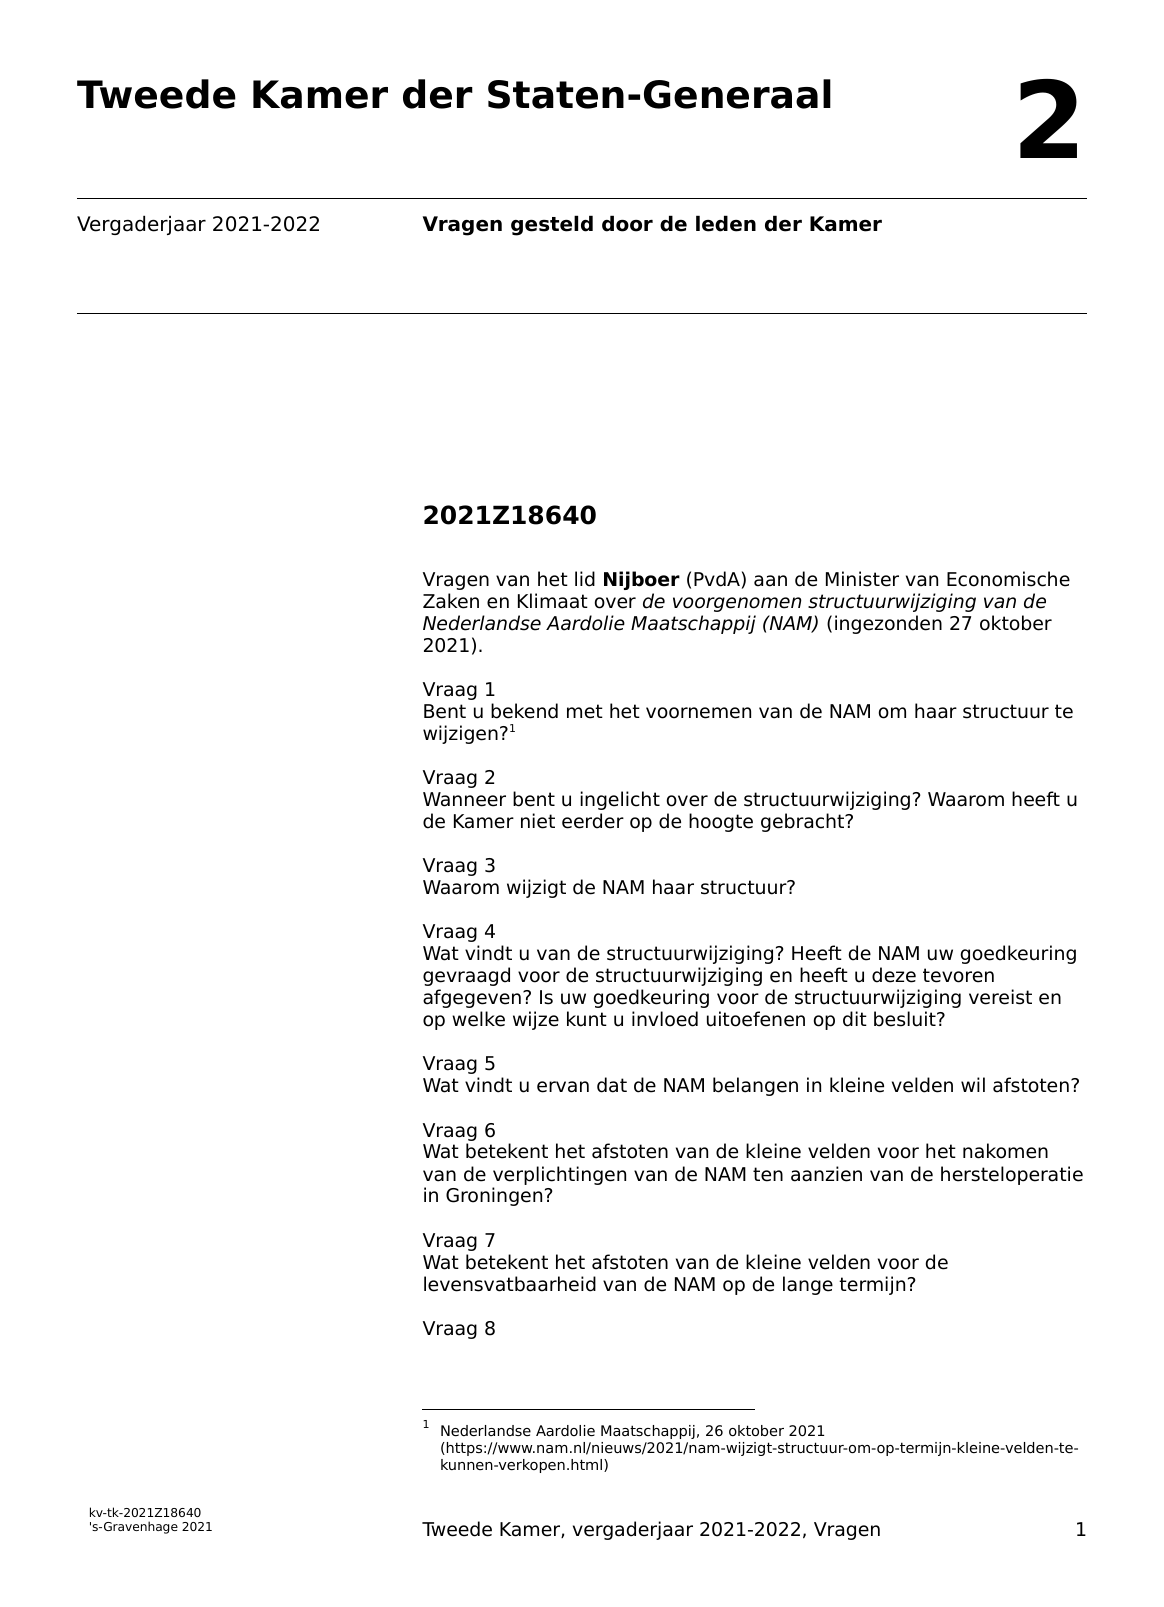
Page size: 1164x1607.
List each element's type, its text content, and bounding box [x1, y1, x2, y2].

text Wat vindt u van de structuurwijziging? Heeft de NAM uw goedkeuring gevraagd voor de structuurwijziging en heeft u deze tevoren afgegeven? Is uw goedkeuring voor de structuurwijziging vereist en op welke wijze kunt u invloed uitoefenen op dit besluit? [422, 943, 1087, 1031]
text kv-tk-2021Z18640 [88, 1506, 323, 1520]
text Vraag 3 [422, 855, 1087, 877]
table_cell Vragen gesteld door de leden der Kamer [422, 199, 1087, 313]
text Vraag 1 [422, 679, 1087, 701]
text Wat betekent het afstoten van de kleine velden voor het nakomen van de verplichtingen van de NAM ten aanzien van de hersteloperatie in Groningen? [422, 1141, 1087, 1207]
text 's-Gravenhage 2021 [88, 1520, 323, 1534]
text Vraag 2 [422, 767, 1087, 789]
text Bent u bekend met het voornemen van de NAM om haar structuur te wijzigen? [422, 701, 1087, 745]
text Waarom wijzigt de NAM haar structuur? [422, 877, 1087, 899]
table_cell Vergaderjaar 2021-2022 [77, 199, 422, 313]
text Vraag 4 [422, 921, 1087, 943]
text Vraag 6 [422, 1119, 1087, 1141]
table_header 2 [886, 59, 1087, 198]
text 2021Z18640 [422, 501, 1087, 531]
text Vraag 8 [422, 1318, 1087, 1340]
text Wat vindt u ervan dat de NAM belangen in kleine velden wil afstoten? [422, 1075, 1087, 1097]
text Wanneer bent u ingelicht over de structuurwijziging? Waarom heeft u de Kamer niet eerder op de hoogte gebracht? [422, 789, 1087, 833]
table_header Tweede Kamer der Staten-Generaal [77, 59, 886, 198]
text Vraag 7 [422, 1229, 1087, 1252]
text Vraag 5 [422, 1053, 1087, 1075]
text Wat betekent het afstoten van de kleine velden voor de levensvatbaarheid van de NAM op de lange termijn? [422, 1252, 1087, 1296]
text Vragen van het lid Nijboer (PvdA) aan de Minister van Economische Zaken en Klimaat over de voorgenomen structuurwijziging van de Nederlandse Aardolie Maatschappij (NAM) (ingezonden 27 oktober 2021). [422, 569, 1087, 657]
text Nederlandse Aardolie Maatschappij, 26 oktober 2021 (https://www.nam.nl/nieuws/2021/nam-wijzigt-structuur-om-op-termijn-kleine-velden-te-kunnen-verkopen.html) [422, 1418, 1087, 1474]
